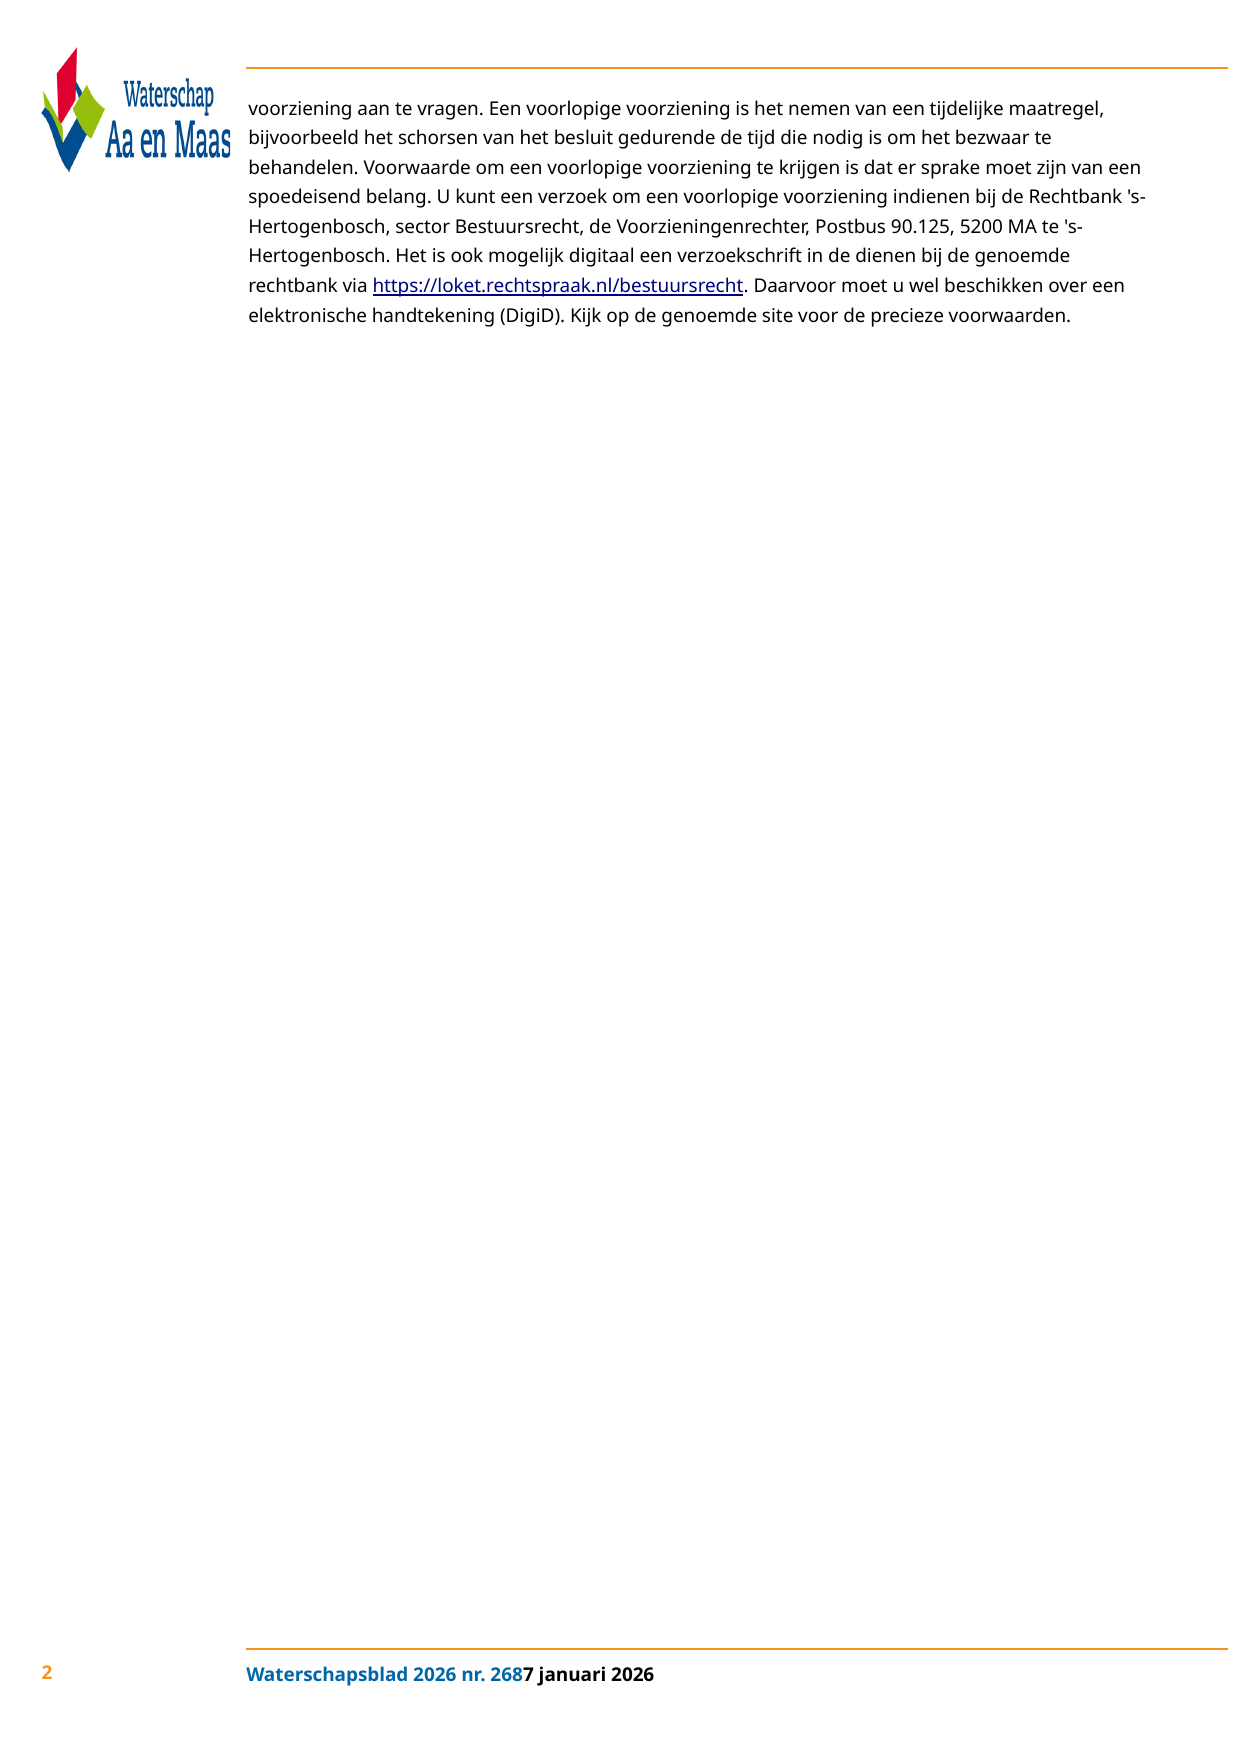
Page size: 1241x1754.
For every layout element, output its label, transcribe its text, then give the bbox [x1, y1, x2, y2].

text voorziening aan te vragen. Een voorlopige voorziening is het nemen van een tijdelijke maatregel, bijvoorbeeld het schorsen van het besluit gedurende de tijd die nodig is om het bezwaar te behandelen. Voorwaarde om een voorlopige voorziening te krijgen is dat er sprake moet zijn van een spoedeisend belang. U kunt een verzoek om een voorlopige voorziening indienen bij de Rechtbank 's-Hertogenbosch, sector Bestuursrecht, de Voorzieningenrechter, Postbus 90.125, 5200 MA te 's-Hertogenbosch. Het is ook mogelijk digitaal een verzoekschrift in de dienen bij de genoemde rechtbank via https://loket.rechtspraak.nl/bestuursrecht. Daarvoor moet u wel beschikken over een elektronische handtekening (DigiD). Kijk op de genoemde site voor de precieze voorwaarden. [248, 95, 1152, 328]
picture [41, 47, 231, 172]
